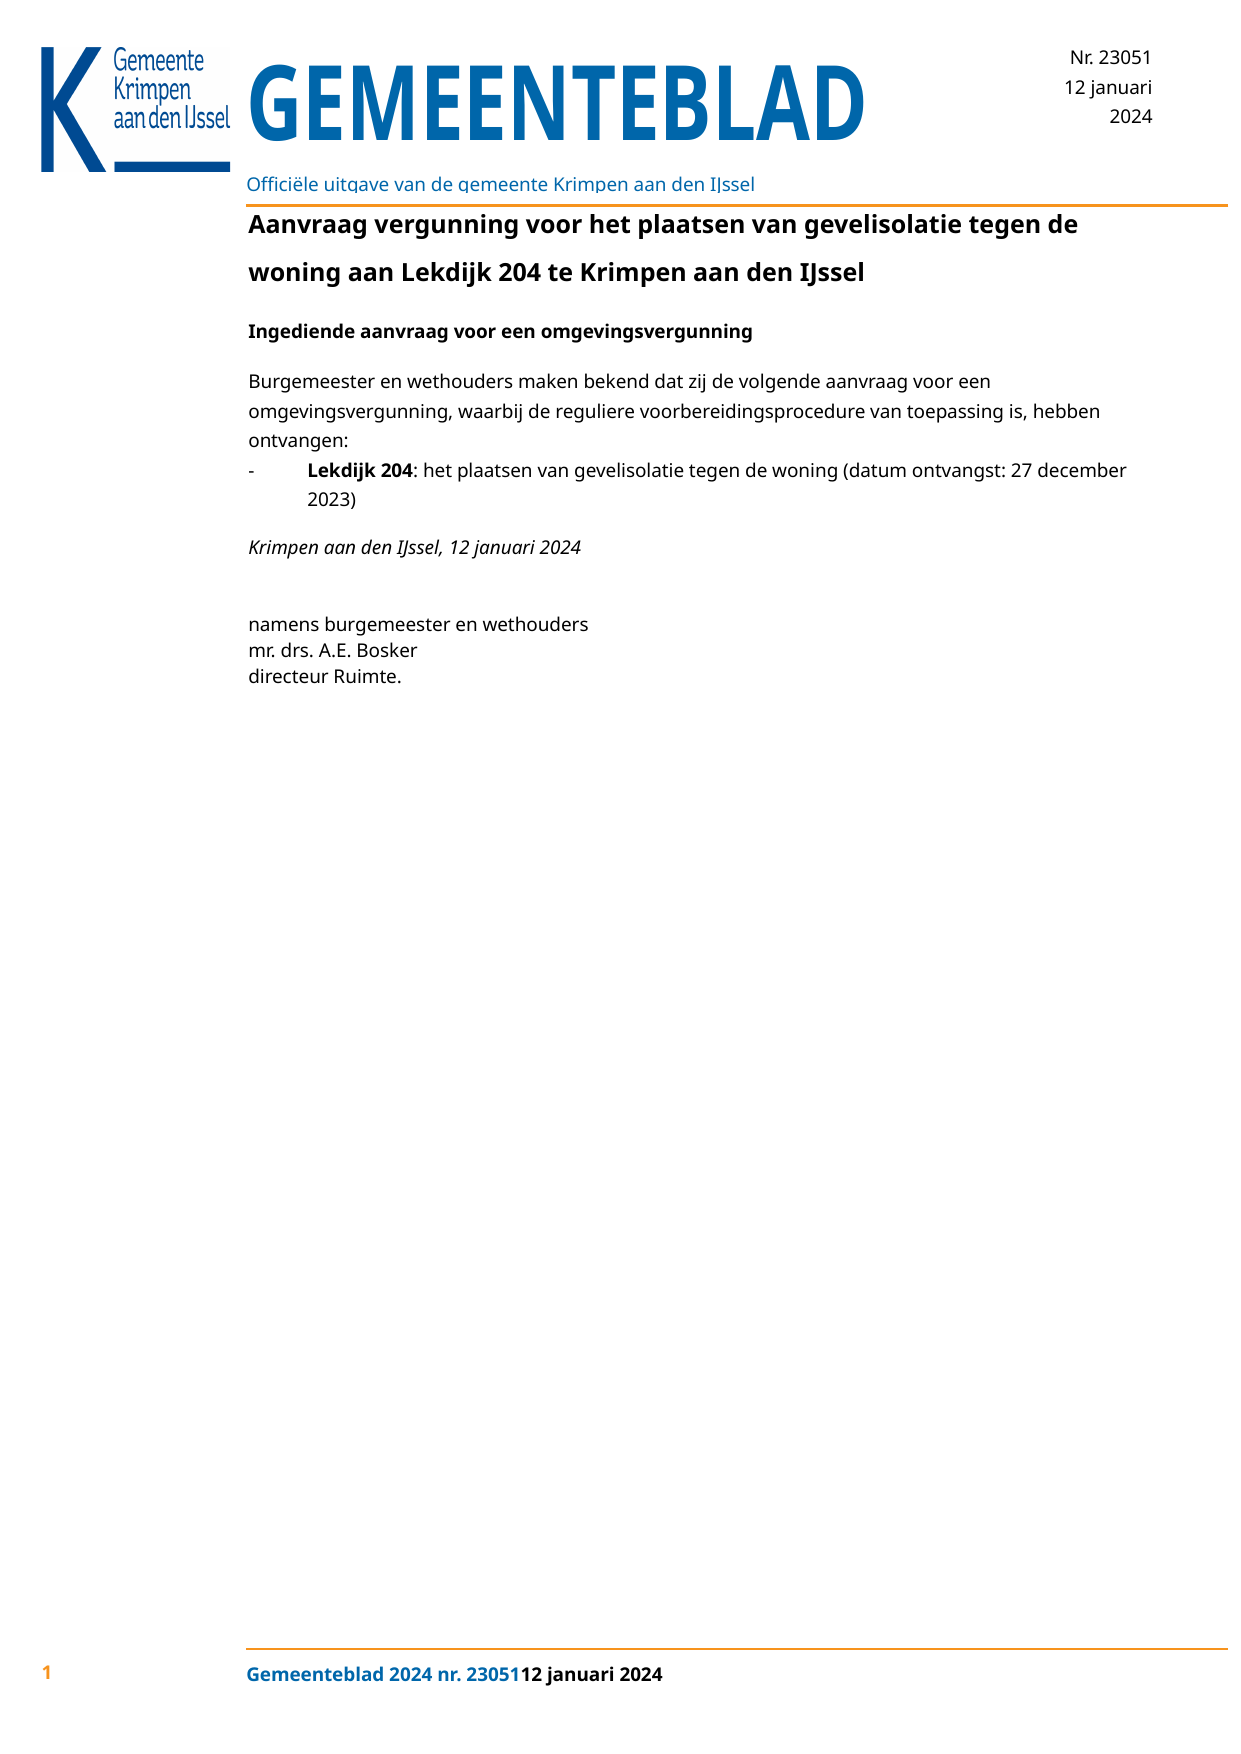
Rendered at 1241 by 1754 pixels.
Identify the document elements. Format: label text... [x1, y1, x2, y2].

text Aanvraag vergunning voor het plaatsen van gevelisolatie tegen de woning aan Lekdijk 204 te Krimpen aan den IJssel [248, 207, 1152, 288]
picture [41, 47, 231, 172]
text Ingediende aanvraag voor een omgevingsvergunning [248, 318, 1152, 344]
text namens burgemeester en wethouders [248, 612, 1152, 637]
text Krimpen aan den IJssel, 12 januari 2024 [248, 534, 1152, 560]
text Burgemeester en wethouders maken bekend dat zij de volgende aanvraag voor een omgevingsvergunning, waarbij de reguliere voorbereidingsprocedure van toepassing is, hebben ontvangen: [248, 368, 1152, 453]
text mr. drs. A.E. Bosker [248, 637, 1152, 663]
text directeur Ruimte. [248, 663, 1152, 689]
list Lekdijk 204: het plaatsen van gevelisolatie tegen de woning (datum ontvangst: 27 december 2023) [248, 457, 1152, 512]
